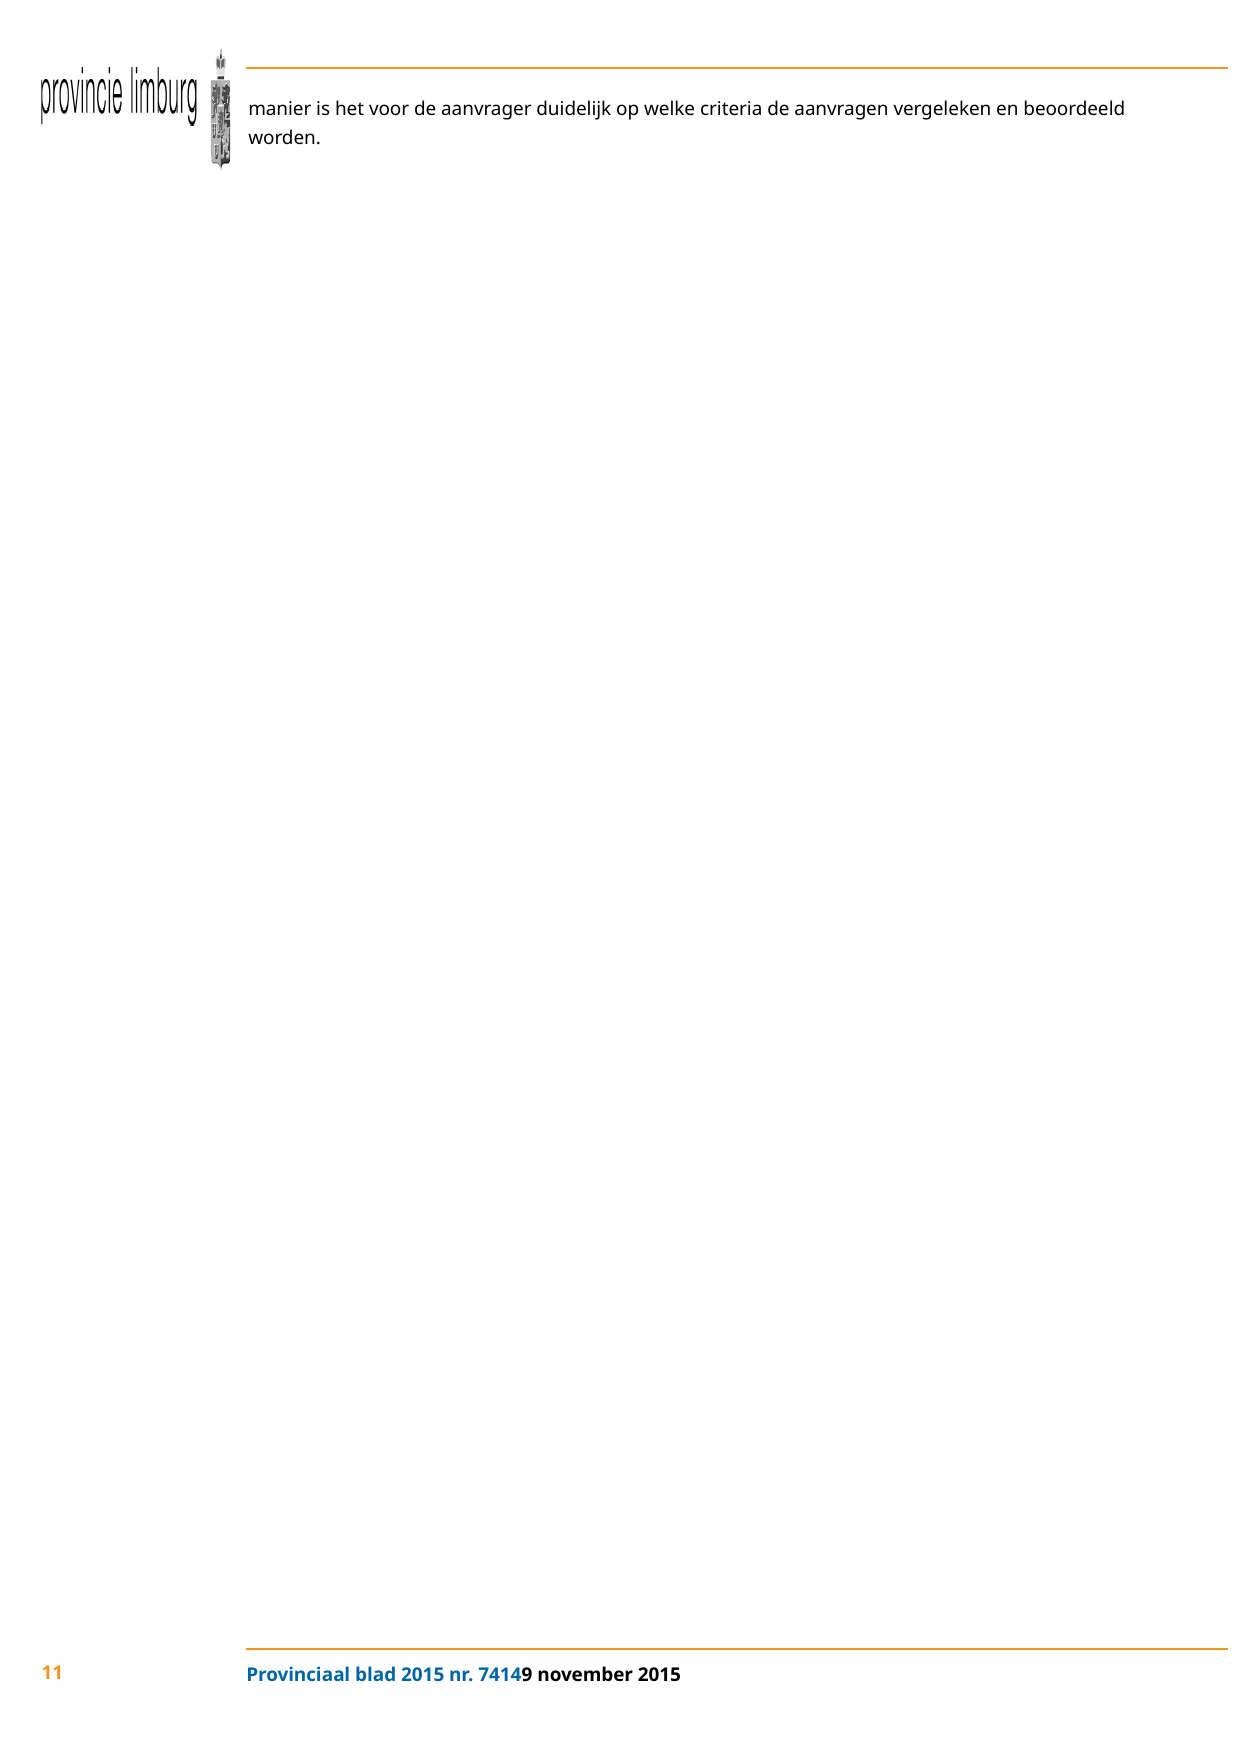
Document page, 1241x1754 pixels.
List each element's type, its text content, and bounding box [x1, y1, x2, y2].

text manier is het voor de aanvrager duidelijk op welke criteria de aanvragen vergeleken en beoordeeld worden. [248, 95, 1152, 150]
picture [41, 47, 231, 172]
